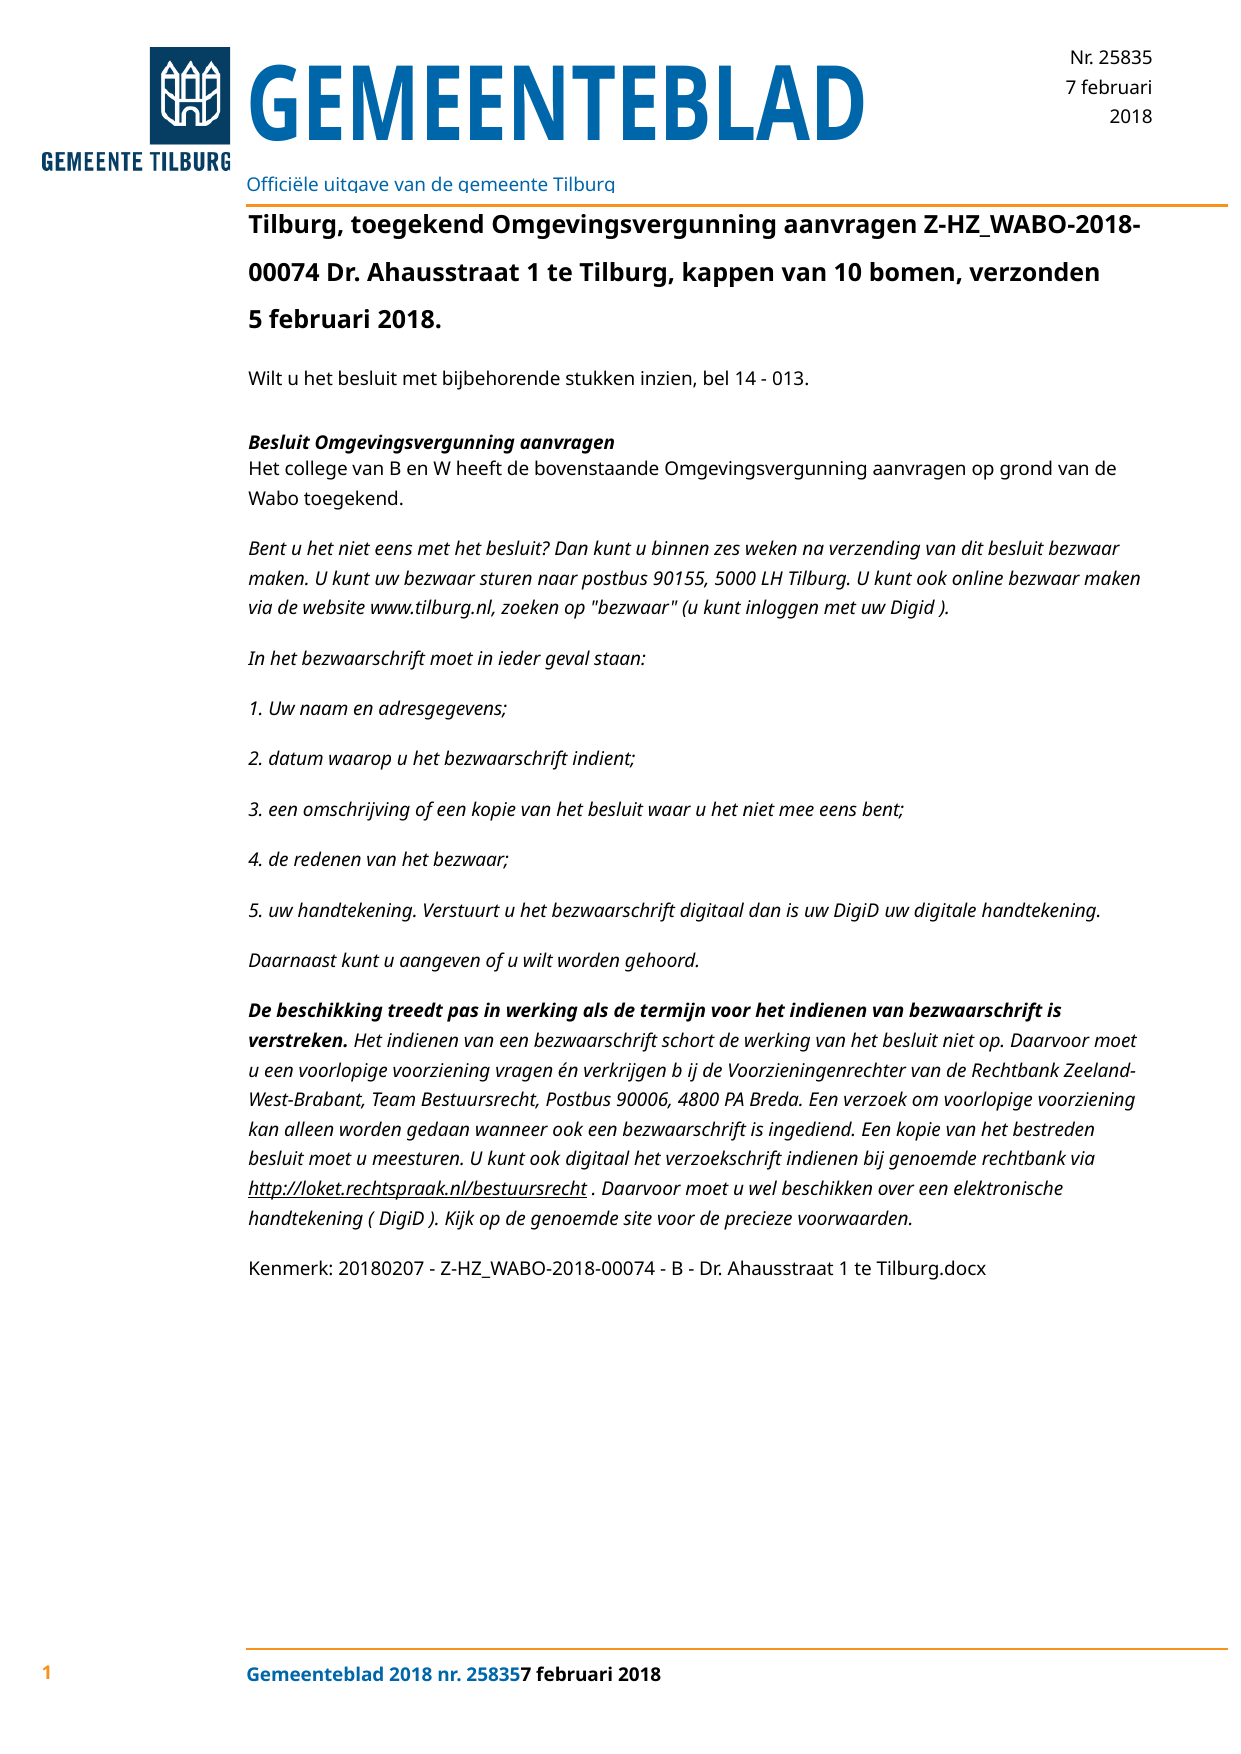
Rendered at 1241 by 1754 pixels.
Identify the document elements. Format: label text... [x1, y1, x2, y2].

text De beschikking treedt pas in werking als de termijn voor het indienen van bezwaarschrift is verstreken. Het indienen van een bezwaarschrift schort de werking van het besluit niet op. Daarvoor moet u een voorlopige voorziening vragen én verkrijgen b ij de Voorzieningenrechter van de Rechtbank Zeeland-West-Brabant, Team Bestuursrecht, Postbus 90006, 4800 PA Breda. Een verzoek om voorlopige voorziening kan alleen worden gedaan wanneer ook een bezwaarschrift is ingediend. Een kopie van het bestreden besluit moet u meesturen. U kunt ook digitaal het verzoekschrift indienen bij genoemde rechtbank via http://loket.rechtspraak.nl/bestuursrecht . Daarvoor moet u wel beschikken over een elektronische handtekening ( DigiD ). Kijk op de genoemde site voor de precieze voorwaarden. [248, 998, 1152, 1231]
text Daarnaast kunt u aangeven of u wilt worden gehoord. [248, 947, 1152, 973]
text 4. de redenen van het bezwaar; [248, 846, 1152, 872]
text 1. Uw naam en adresgegevens; [248, 695, 1152, 721]
text Bent u het niet eens met het besluit? Dan kunt u binnen zes weken na verzending van dit besluit bezwaar maken. U kunt uw bezwaar sturen naar postbus 90155, 5000 LH Tilburg. U kunt ook online bezwaar maken via de website www.tilburg.nl, zoeken op "bezwaar" (u kunt inloggen met uw Digid ). [248, 535, 1152, 620]
text Kenmerk: 20180207 - Z-HZ_WABO-2018-00074 - B - Dr. Ahausstraat 1 te Tilburg.docx [248, 1255, 1152, 1281]
text 3. een omschrijving of een kopie van het besluit waar u het niet mee eens bent; [248, 796, 1152, 822]
text Besluit Omgevingsvergunning aanvragen [248, 429, 1152, 455]
text Wilt u het besluit met bijbehorende stukken inzien, bel 14 - 013. [248, 366, 1152, 391]
picture [41, 47, 231, 172]
text Het college van B en W heeft de bovenstaande Omgevingsvergunning aanvragen op grond van de Wabo toegekend. [248, 455, 1152, 511]
text Tilburg, toegekend Omgevingsvergunning aanvragen Z-HZ_WABO-2018-00074 Dr. Ahausstraat 1 te Tilburg, kappen van 10 bomen, verzonden 5 februari 2018. [248, 207, 1152, 336]
text In het bezwaarschrift moet in ieder geval staan: [248, 645, 1152, 671]
text 2. datum waarop u het bezwaarschrift indient; [248, 746, 1152, 771]
text 5. uw handtekening. Verstuurt u het bezwaarschrift digitaal dan is uw DigiD uw digitale handtekening. [248, 897, 1152, 923]
